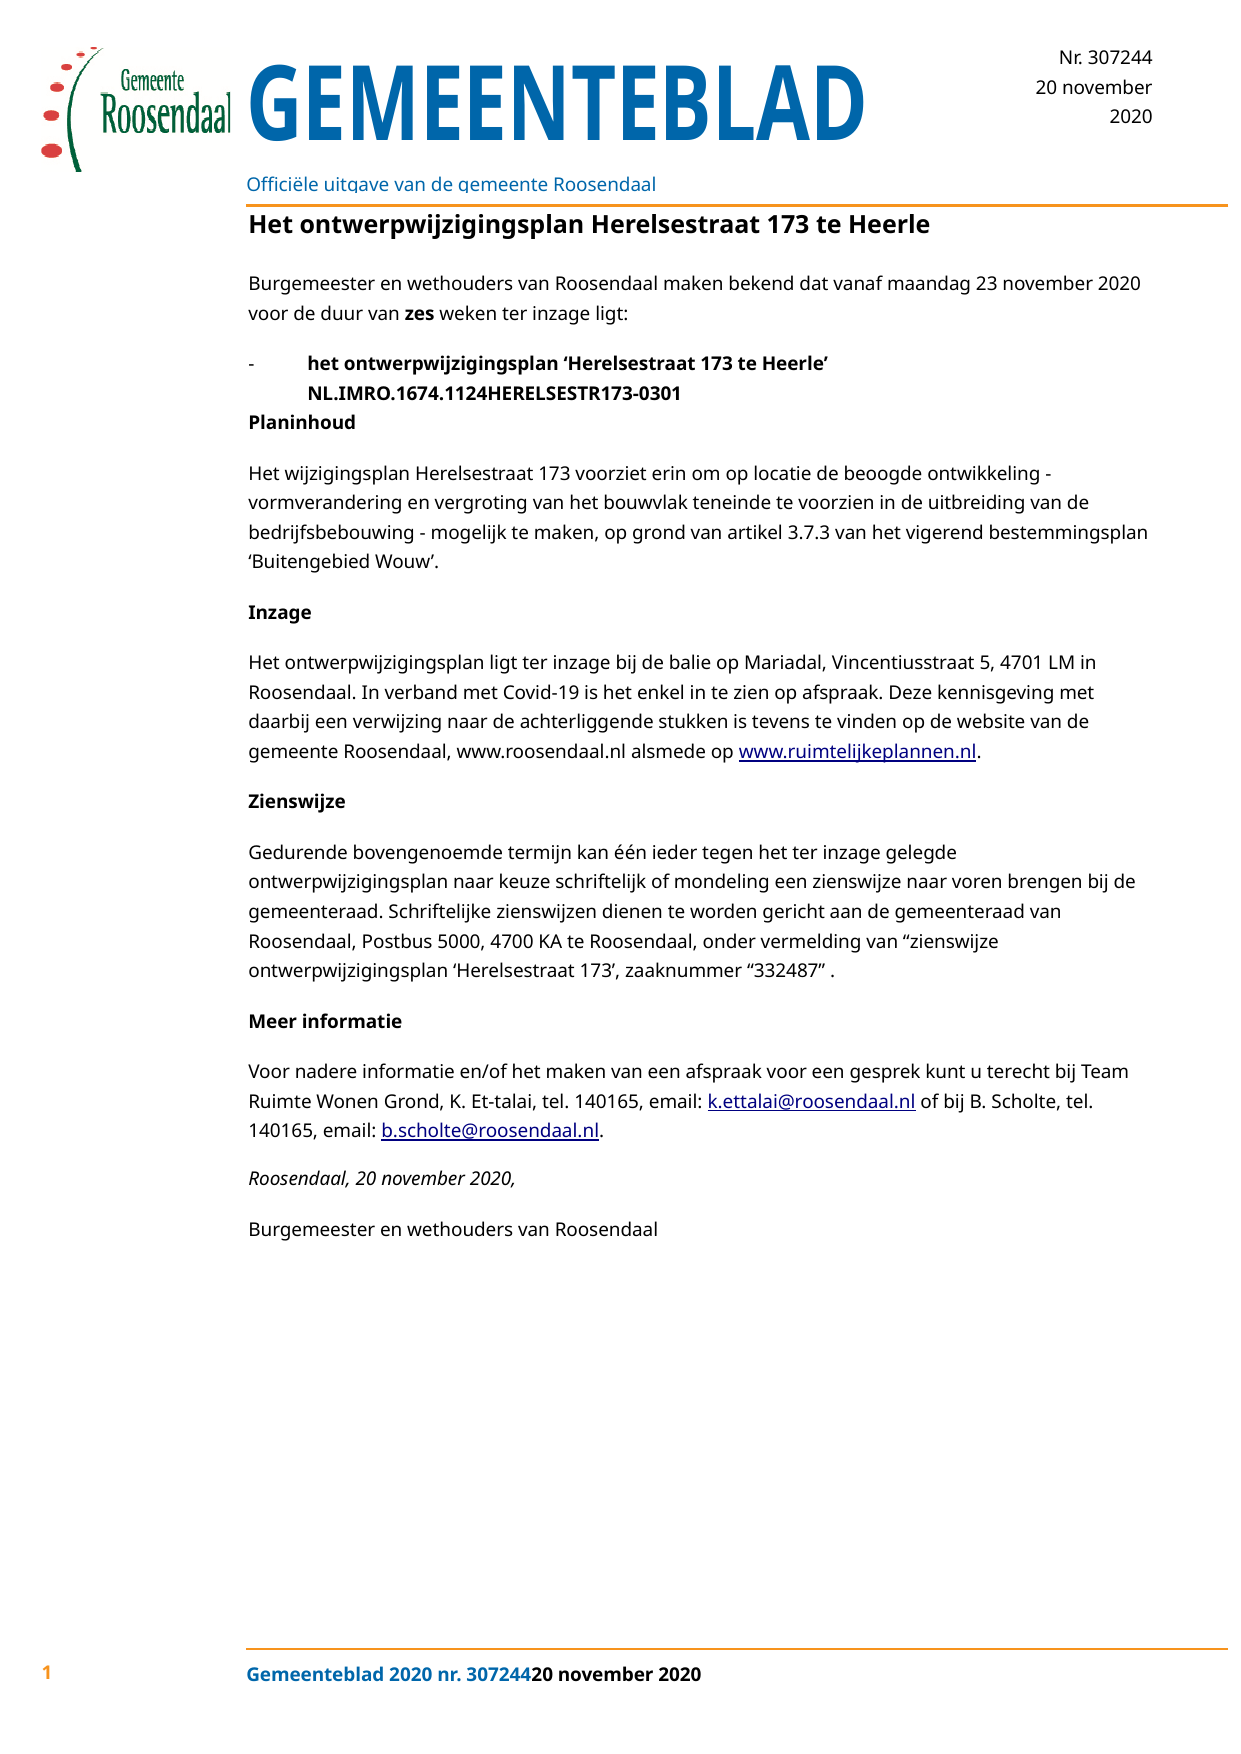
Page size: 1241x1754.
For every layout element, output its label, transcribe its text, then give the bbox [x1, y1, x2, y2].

picture [41, 47, 231, 172]
text Voor nadere informatie en/of het maken van een afspraak voor een gesprek kunt u terecht bij Team Ruimte Wonen Grond, K. Et-talai, tel. 140165, email: k.ettalai@roosendaal.nl of bij B. Scholte, tel. 140165, email: b.scholte@roosendaal.nl. [248, 1058, 1152, 1143]
text Roosendaal, 20 november 2020, [248, 1165, 1152, 1191]
text Het ontwerpwijzigingsplan Herelsestraat 173 te Heerle [248, 207, 1152, 241]
text Inzage [248, 599, 1152, 625]
list NL.IMRO.1674.1124HERELSESTR173-0301 [248, 380, 1152, 406]
text Zienswijze [248, 789, 1152, 814]
text Burgemeester en wethouders van Roosendaal maken bekend dat vanaf maandag 23 november 2020 voor de duur van zes weken ter inzage ligt: [248, 270, 1152, 326]
list het ontwerpwijzigingsplan ‘Herelsestraat 173 te Heerle’ [248, 350, 1152, 376]
text Planinhoud [248, 409, 1152, 435]
text Het ontwerpwijzigingsplan ligt ter inzage bij de balie op Mariadal, Vincentiusstraat 5, 4701 LM in Roosendaal. In verband met Covid-19 is het enkel in te zien op afspraak. Deze kennisgeving met daarbij een verwijzing naar de achterliggende stukken is tevens te vinden op de website van de gemeente Roosendaal, www.roosendaal.nl alsmede op www.ruimtelijkeplannen.nl. [248, 649, 1152, 764]
text Het wijzigingsplan Herelsestraat 173 voorziet erin om op locatie de beoogde ontwikkeling - vormverandering en vergroting van het bouwvlak teneinde te voorzien in de uitbreiding van de bedrijfsbebouwing - mogelijk te maken, op grond van artikel 3.7.3 van het vigerend bestemmingsplan ‘Buitengebied Wouw’. [248, 460, 1152, 574]
text Gedurende bovengenoemde termijn kan één ieder tegen het ter inzage gelegde ontwerpwijzigingsplan naar keuze schriftelijk of mondeling een zienswijze naar voren brengen bij de gemeenteraad. Schriftelijke zienswijzen dienen te worden gericht aan de gemeenteraad van Roosendaal, Postbus 5000, 4700 KA te Roosendaal, onder vermelding van “zienswijze ontwerpwijzigingsplan ‘Herelsestraat 173’, zaaknummer “332487” . [248, 839, 1152, 983]
text Burgemeester en wethouders van Roosendaal [248, 1217, 1152, 1242]
text Meer informatie [248, 1008, 1152, 1033]
